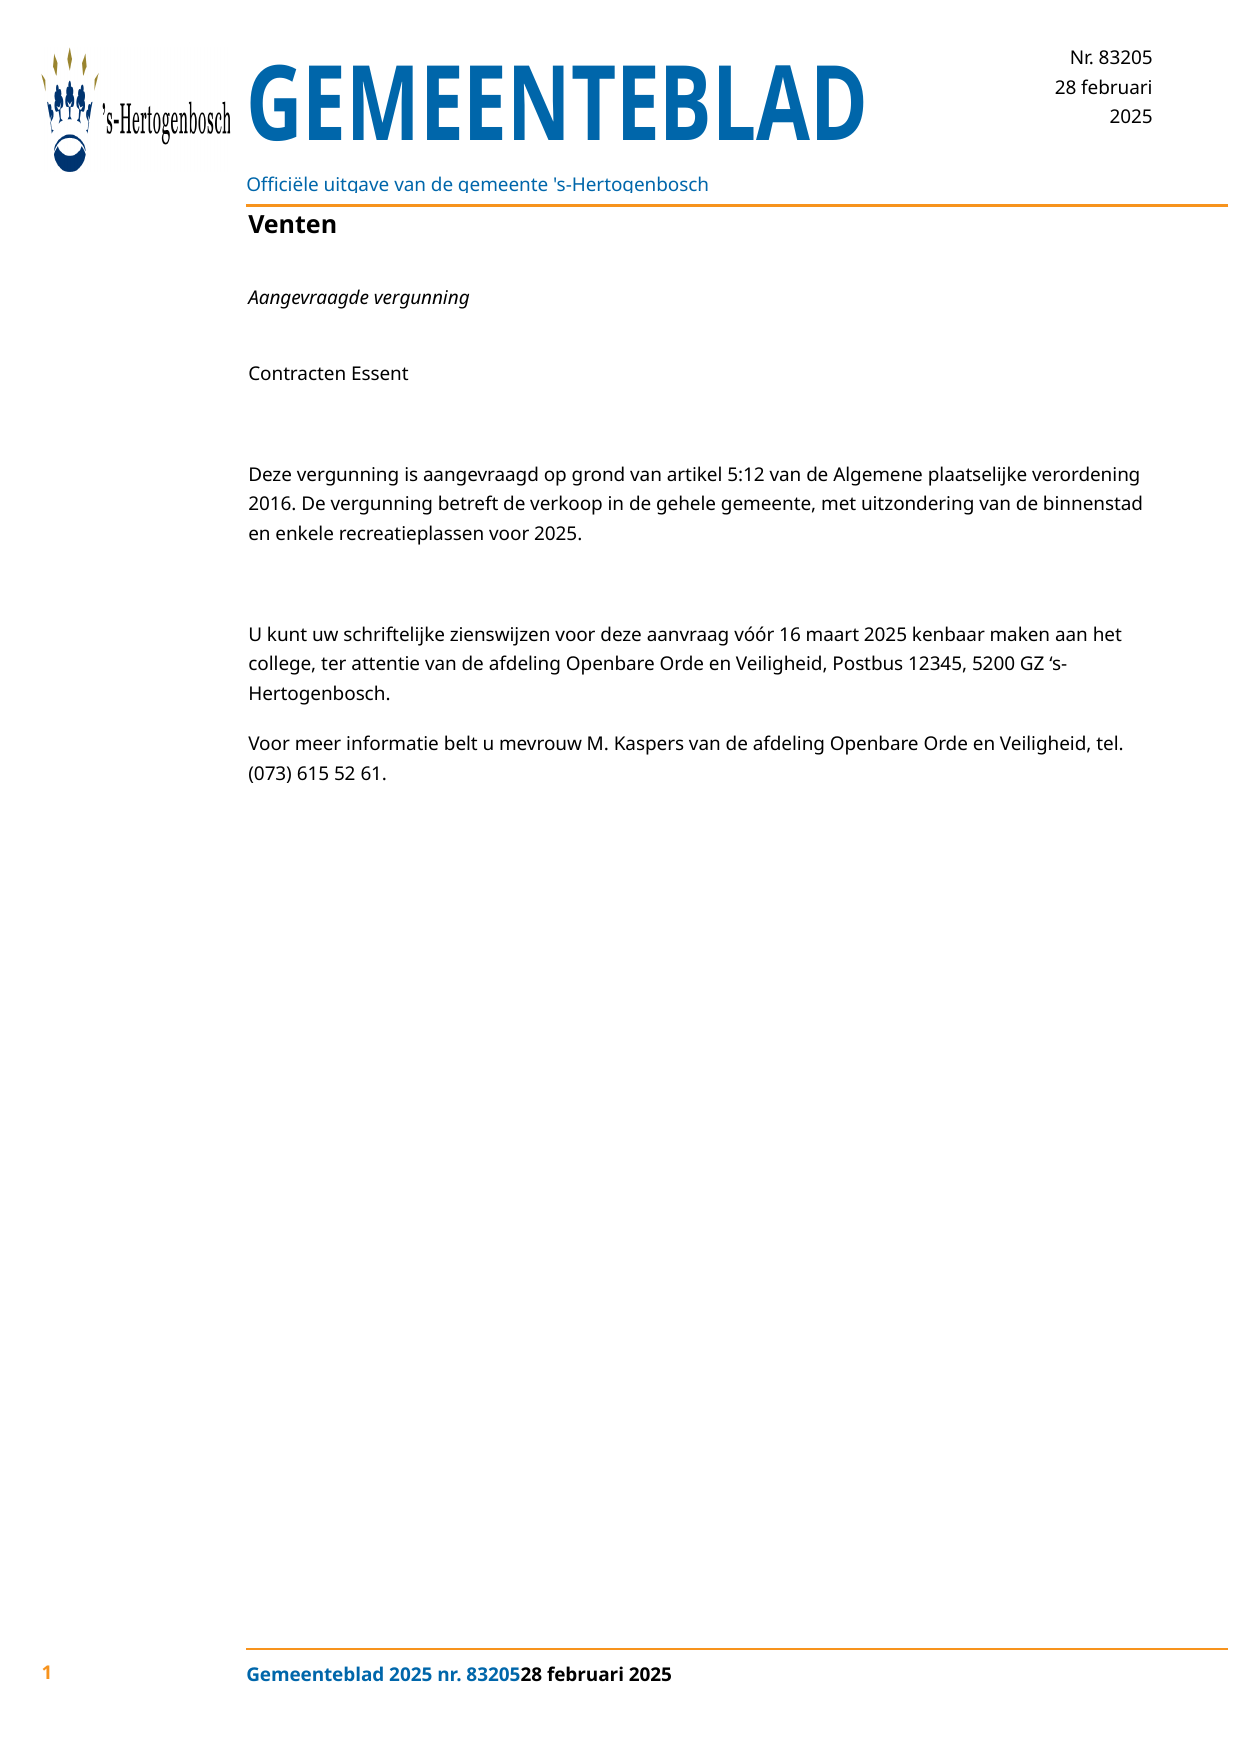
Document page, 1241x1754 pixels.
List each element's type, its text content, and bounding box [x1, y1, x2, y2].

text Deze vergunning is aangevraagd op grond van artikel 5:12 van de Algemene plaatselijke verordening 2016. De vergunning betreft de verkoop in de gehele gemeente, met uitzondering van de binnenstad en enkele recreatieplassen voor 2025. [248, 461, 1152, 546]
text Voor meer informatie belt u mevrouw M. Kaspers van de afdeling Openbare Orde en Veiligheid, tel. (073) 615 52 61. [248, 730, 1152, 786]
text Aangevraagde vergunning [248, 284, 1152, 309]
text Venten [248, 207, 1152, 241]
text U kunt uw schriftelijke zienswijzen voor deze aanvraag vóór 16 maart 2025 kenbaar maken aan het college, ter attentie van de afdeling Openbare Orde en Veiligheid, Postbus 12345, 5200 GZ ‘s-Hertogenbosch. [248, 621, 1152, 706]
text Contracten Essent [248, 360, 1152, 386]
picture [41, 47, 231, 172]
